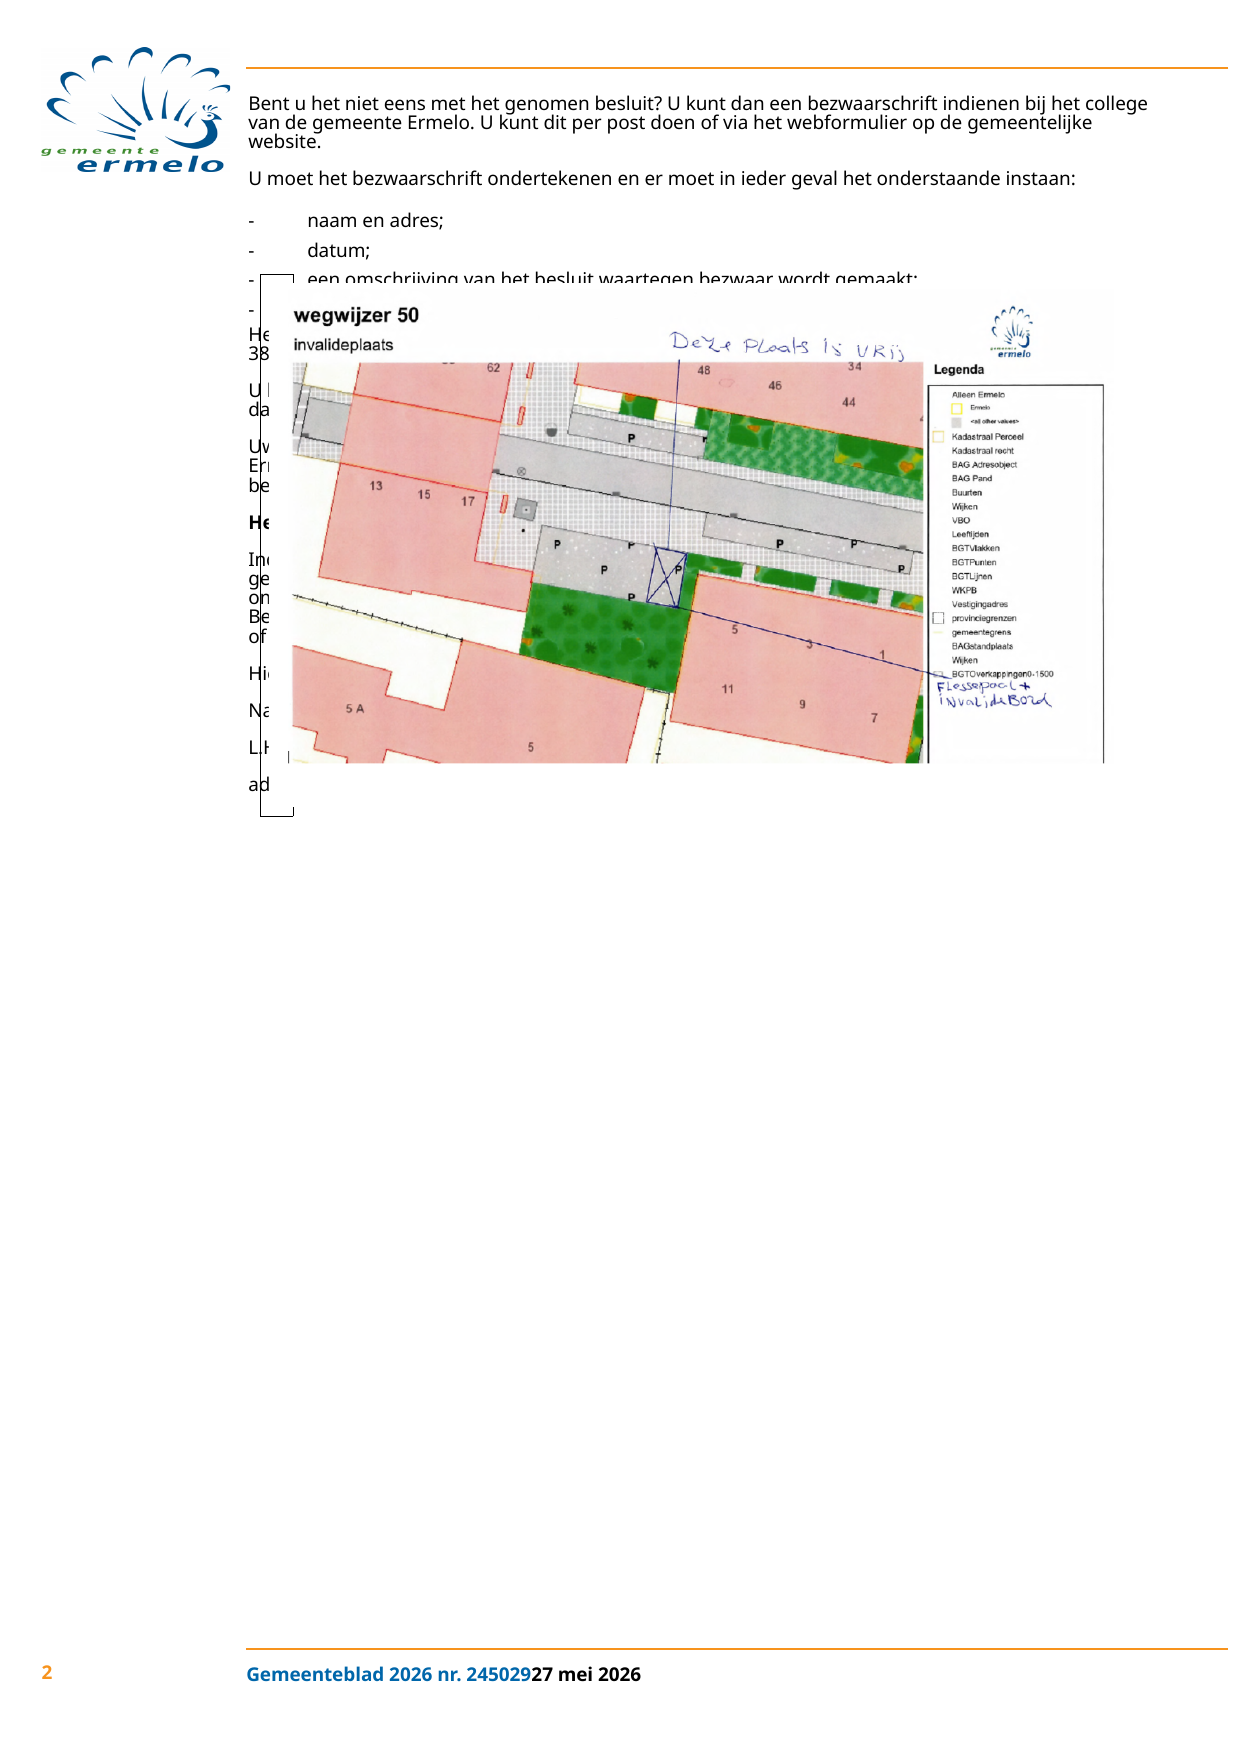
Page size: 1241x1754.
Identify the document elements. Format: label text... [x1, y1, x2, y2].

picture [41, 47, 231, 172]
text U moet het bezwaarschrift ondertekenen en er moet in ieder geval het onderstaande instaan: [248, 170, 1152, 189]
list datum; [248, 237, 1152, 263]
picture [268, 283, 1155, 807]
list naam en adres; [248, 207, 1152, 233]
text Bent u het niet eens met het genomen besluit? U kunt dan een bezwaarschrift indienen bij het college van de gemeente Ermelo. U kunt dit per post doen of via het webformulier op de gemeentelijke website. [248, 95, 1152, 153]
list een omschrijving van het besluit waartegen bezwaar wordt gemaakt; [248, 266, 1152, 292]
